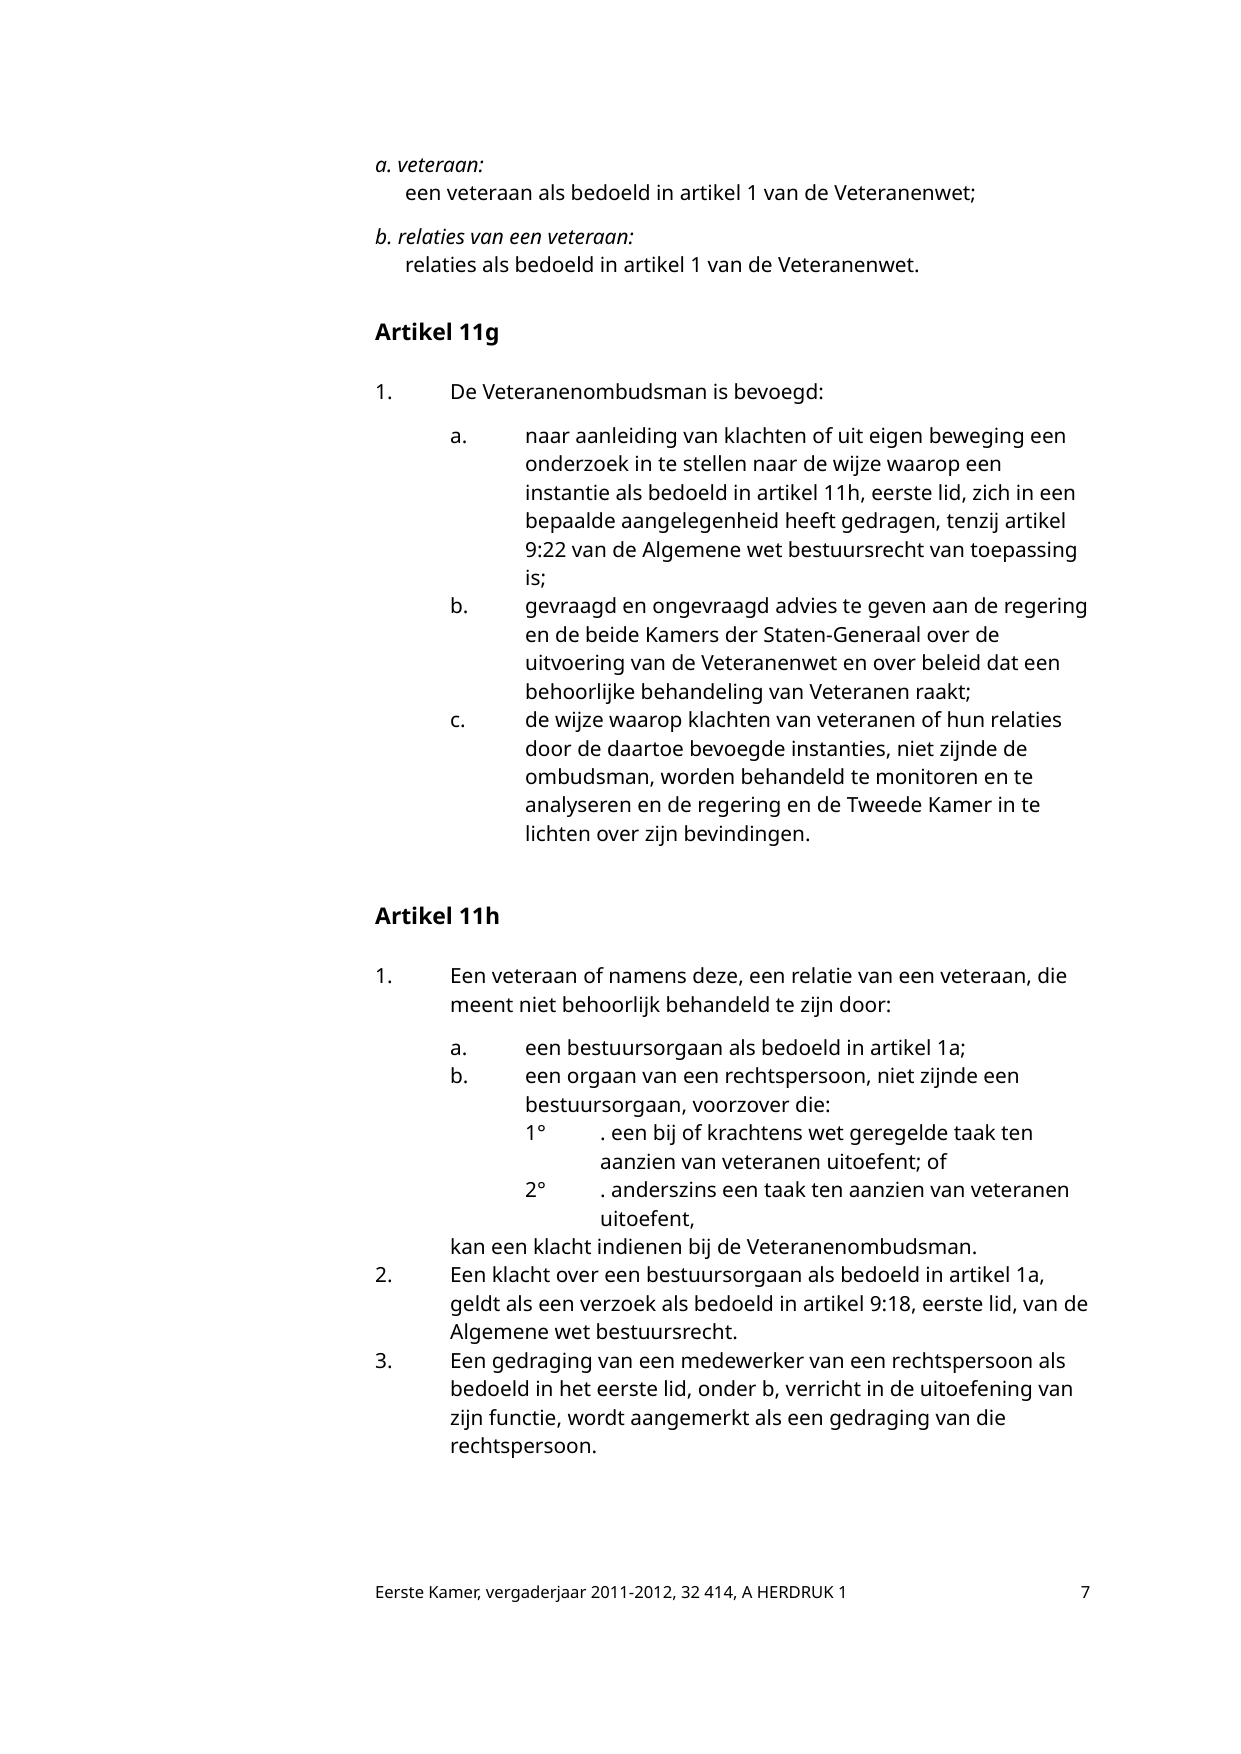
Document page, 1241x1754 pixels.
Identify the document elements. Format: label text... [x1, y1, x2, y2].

list gevraagd en ongevraagd advies te geven aan de regering en de beide Kamers der Staten-Generaal over de uitvoering van de Veteranenwet en over beleid dat een behoorlijke behandeling van Veteranen raakt; [450, 592, 1090, 705]
list . een bij of krachtens wet geregelde taak ten aanzien van veteranen uitoefent; of [525, 1118, 1090, 1175]
text relaties als bedoeld in artikel 1 van de Veteranenwet. [405, 250, 1090, 279]
list Een gedraging van een medewerker van een rechtspersoon als bedoeld in het eerste lid, onder b, verricht in de uitoefening van zijn functie, wordt aangemerkt als een gedraging van die rechtspersoon. [375, 1346, 1090, 1460]
list naar aanleiding van klachten of uit eigen beweging een onderzoek in te stellen naar de wijze waarop een instantie als bedoeld in artikel 11h, eerste lid, zich in een bepaalde aangelegenheid heeft gedragen, tenzij artikel 9:22 van de Algemene wet bestuursrecht van toepassing is; [450, 421, 1090, 592]
subtitle Artikel 11h [375, 900, 1090, 931]
text een veteraan als bedoeld in artikel 1 van de Veteranenwet; [405, 178, 1090, 207]
subtitle Artikel 11g [375, 316, 1090, 347]
list kan een klacht indienen bij de Veteranenombudsman. [375, 1232, 1090, 1261]
list De Veteranenombudsman is bevoegd: [375, 377, 1090, 406]
list een orgaan van een rechtspersoon, niet zijnde een bestuursorgaan, voorzover die: [450, 1062, 1090, 1118]
text a. veteraan: [375, 150, 1090, 178]
list een bestuursorgaan als bedoeld in artikel 1a; [450, 1033, 1090, 1062]
list de wijze waarop klachten van veteranen of hun relaties door de daartoe bevoegde instanties, niet zijnde de ombudsman, worden behandeld te monitoren en te analyseren en de regering en de Tweede Kamer in te lichten over zijn bevindingen. [450, 705, 1090, 847]
list Een klacht over een bestuursorgaan als bedoeld in artikel 1a, geldt als een verzoek als bedoeld in artikel 9:18, eerste lid, van de Algemene wet bestuursrecht. [375, 1261, 1090, 1346]
text b. relaties van een veteraan: [375, 222, 1090, 250]
list . anderszins een taak ten aanzien van veteranen uitoefent, [525, 1175, 1090, 1232]
list Een veteraan of namens deze, een relatie van een veteraan, die meent niet behoorlijk behandeld te zijn door: [375, 961, 1090, 1018]
